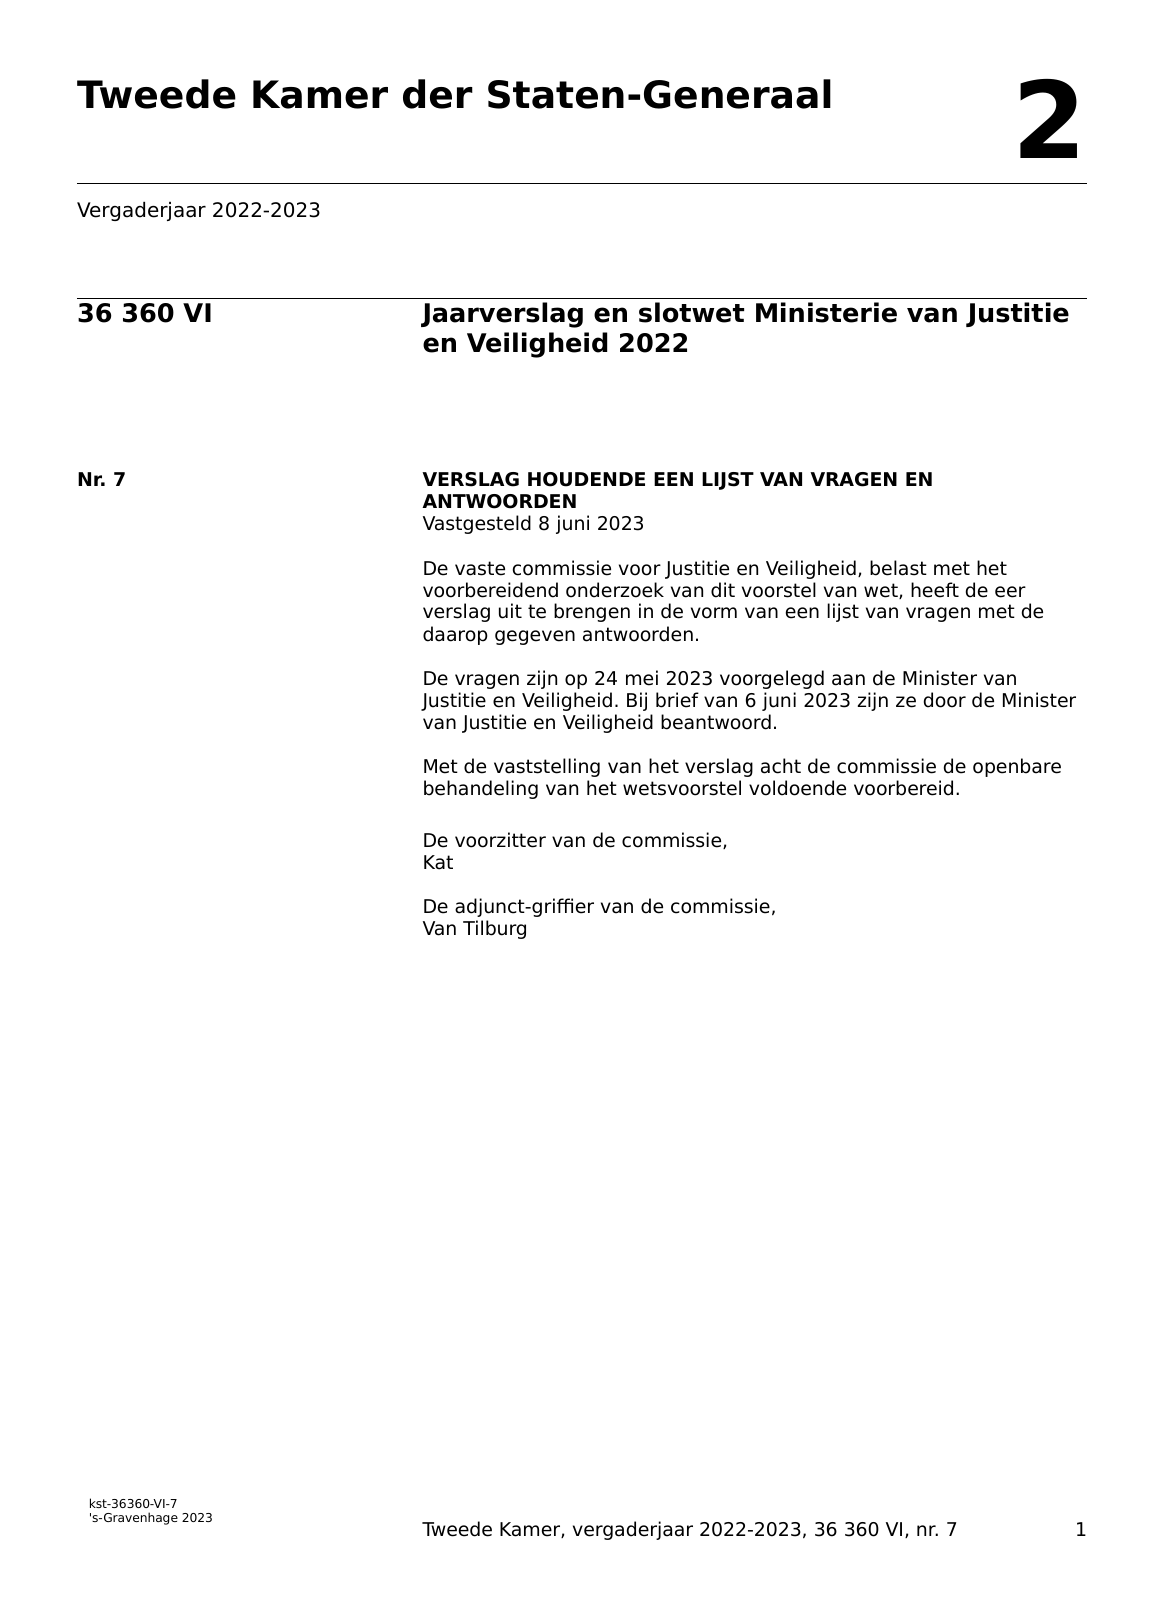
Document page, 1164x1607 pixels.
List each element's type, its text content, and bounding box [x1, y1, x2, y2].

text De vragen zijn op 24 mei 2023 voorgelegd aan de Minister van Justitie en Veiligheid. Bij brief van 6 juni 2023 zijn ze door de Minister van Justitie en Veiligheid beantwoord. [422, 668, 1087, 733]
text Vastgesteld 8 juni 2023 [422, 513, 1087, 535]
text Met de vaststelling van het verslag acht de commissie de openbare behandeling van het wetsvoorstel voldoende voorbereid. [422, 756, 1087, 800]
table_header 2 [886, 59, 1087, 183]
text kst-36360-VI-7 [88, 1497, 323, 1511]
text 's-Gravenhage 2023 [88, 1511, 323, 1525]
text De adjunct-griffier van de commissie, Van Tilburg [422, 896, 1087, 940]
text De vaste commissie voor Justitie en Veiligheid, belast met het voorbereidend onderzoek van dit voorstel van wet, heeft de eer verslag uit te brengen in de vorm van een lijst van vragen met de daarop gegeven antwoorden. [422, 557, 1087, 645]
text De voorzitter van de commissie, Kat [422, 830, 1087, 874]
subtitle Nr. 7 VERSLAG HOUDENDE EEN LIJST VAN VRAGEN EN ANTWOORDEN [77, 469, 1087, 513]
subtitle 36 360 VI Jaarverslag en slotwet Ministerie van Justitie en Veiligheid 2022 [77, 299, 1087, 358]
table_cell Vergaderjaar 2022-2023 [77, 184, 1087, 298]
table_header Tweede Kamer der Staten-Generaal [77, 59, 886, 183]
